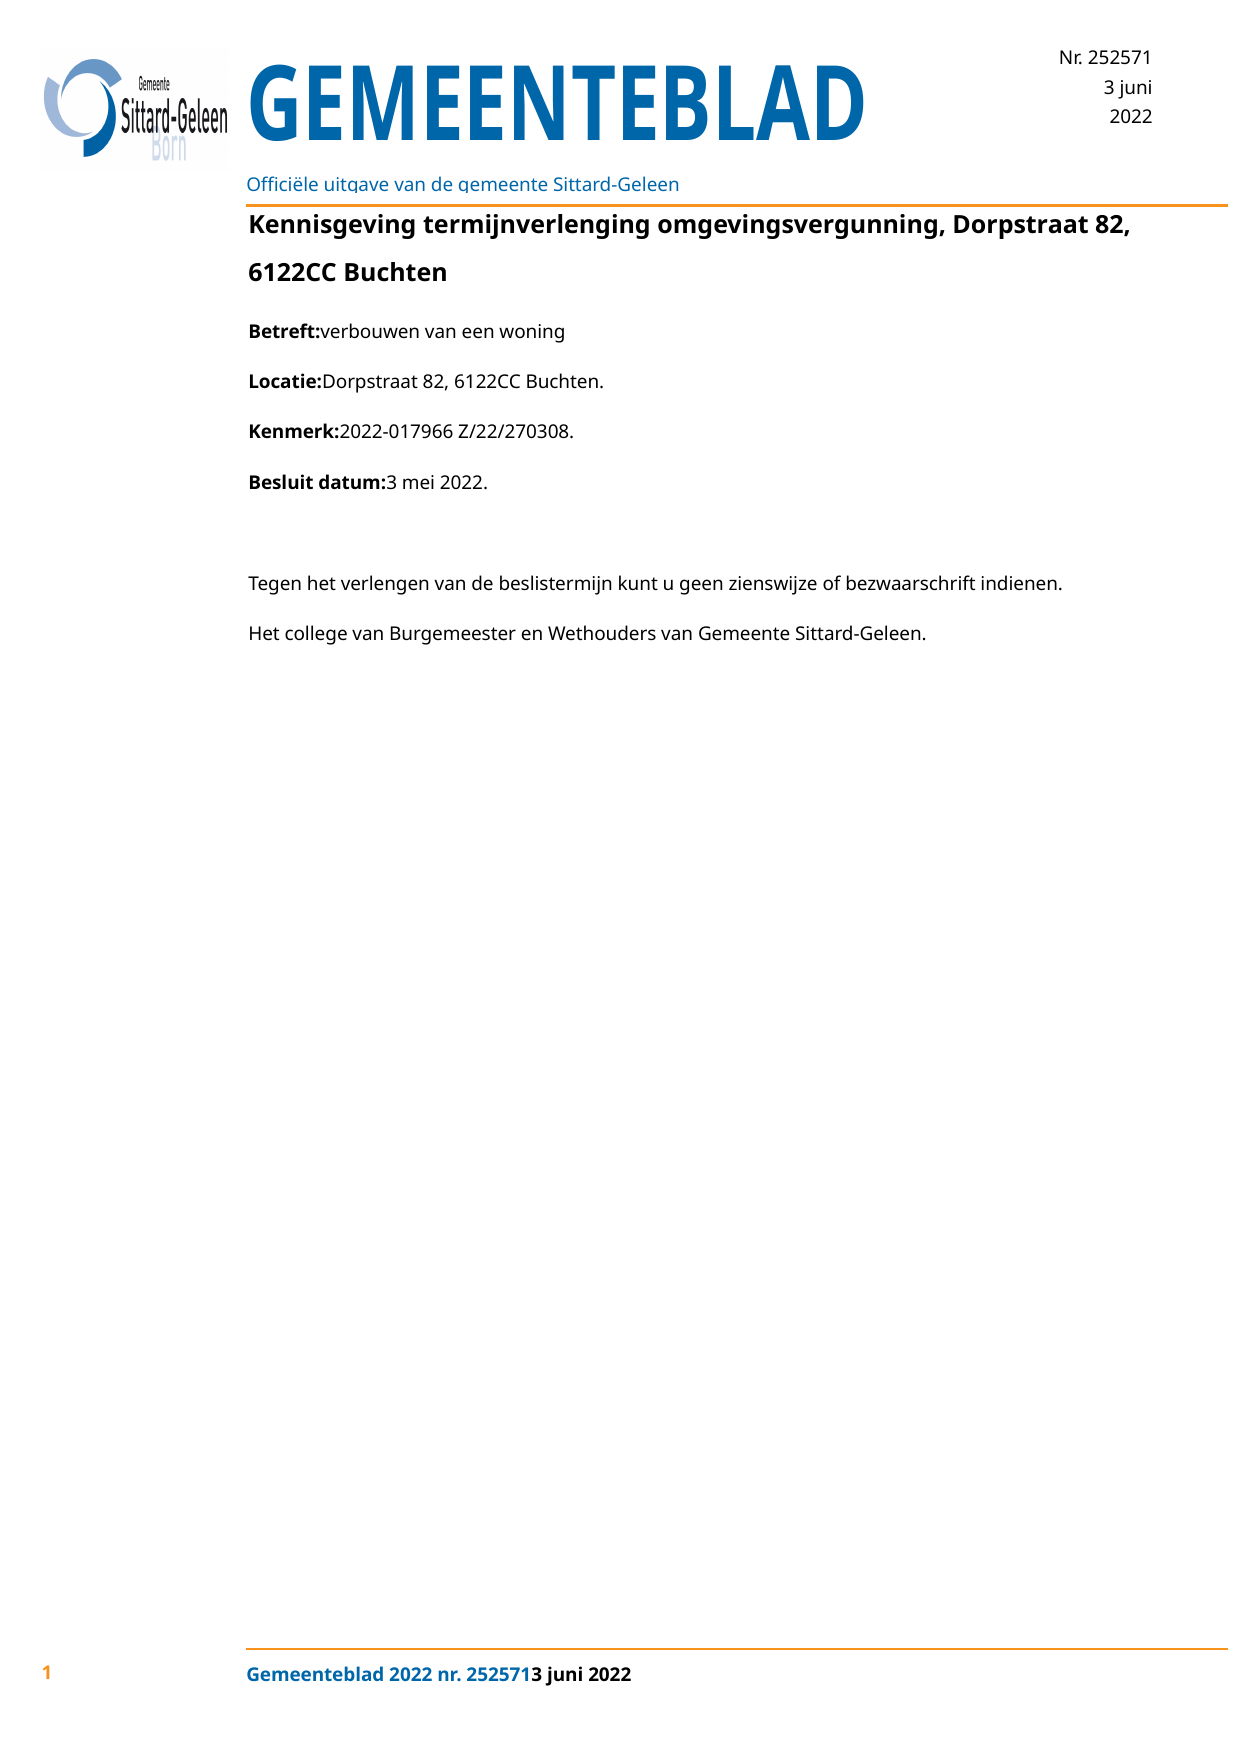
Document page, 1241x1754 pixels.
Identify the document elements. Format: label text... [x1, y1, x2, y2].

text Locatie:Dorpstraat 82, 6122CC Buchten. [248, 368, 1152, 394]
text Besluit datum:3 mei 2022. [248, 469, 1152, 495]
text Kenmerk:2022-017966 Z/22/270308. [248, 419, 1152, 444]
picture [41, 47, 231, 172]
text Tegen het verlengen van de beslistermijn kunt u geen zienswijze of bezwaarschrift indienen. [248, 570, 1152, 596]
text Kennisgeving termijnverlenging omgevingsvergunning, Dorpstraat 82, 6122CC Buchten [248, 207, 1152, 288]
text Betreft:verbouwen van een woning [248, 318, 1152, 344]
text Het college van Burgemeester en Wethouders van Gemeente Sittard-Geleen. [248, 620, 1152, 646]
